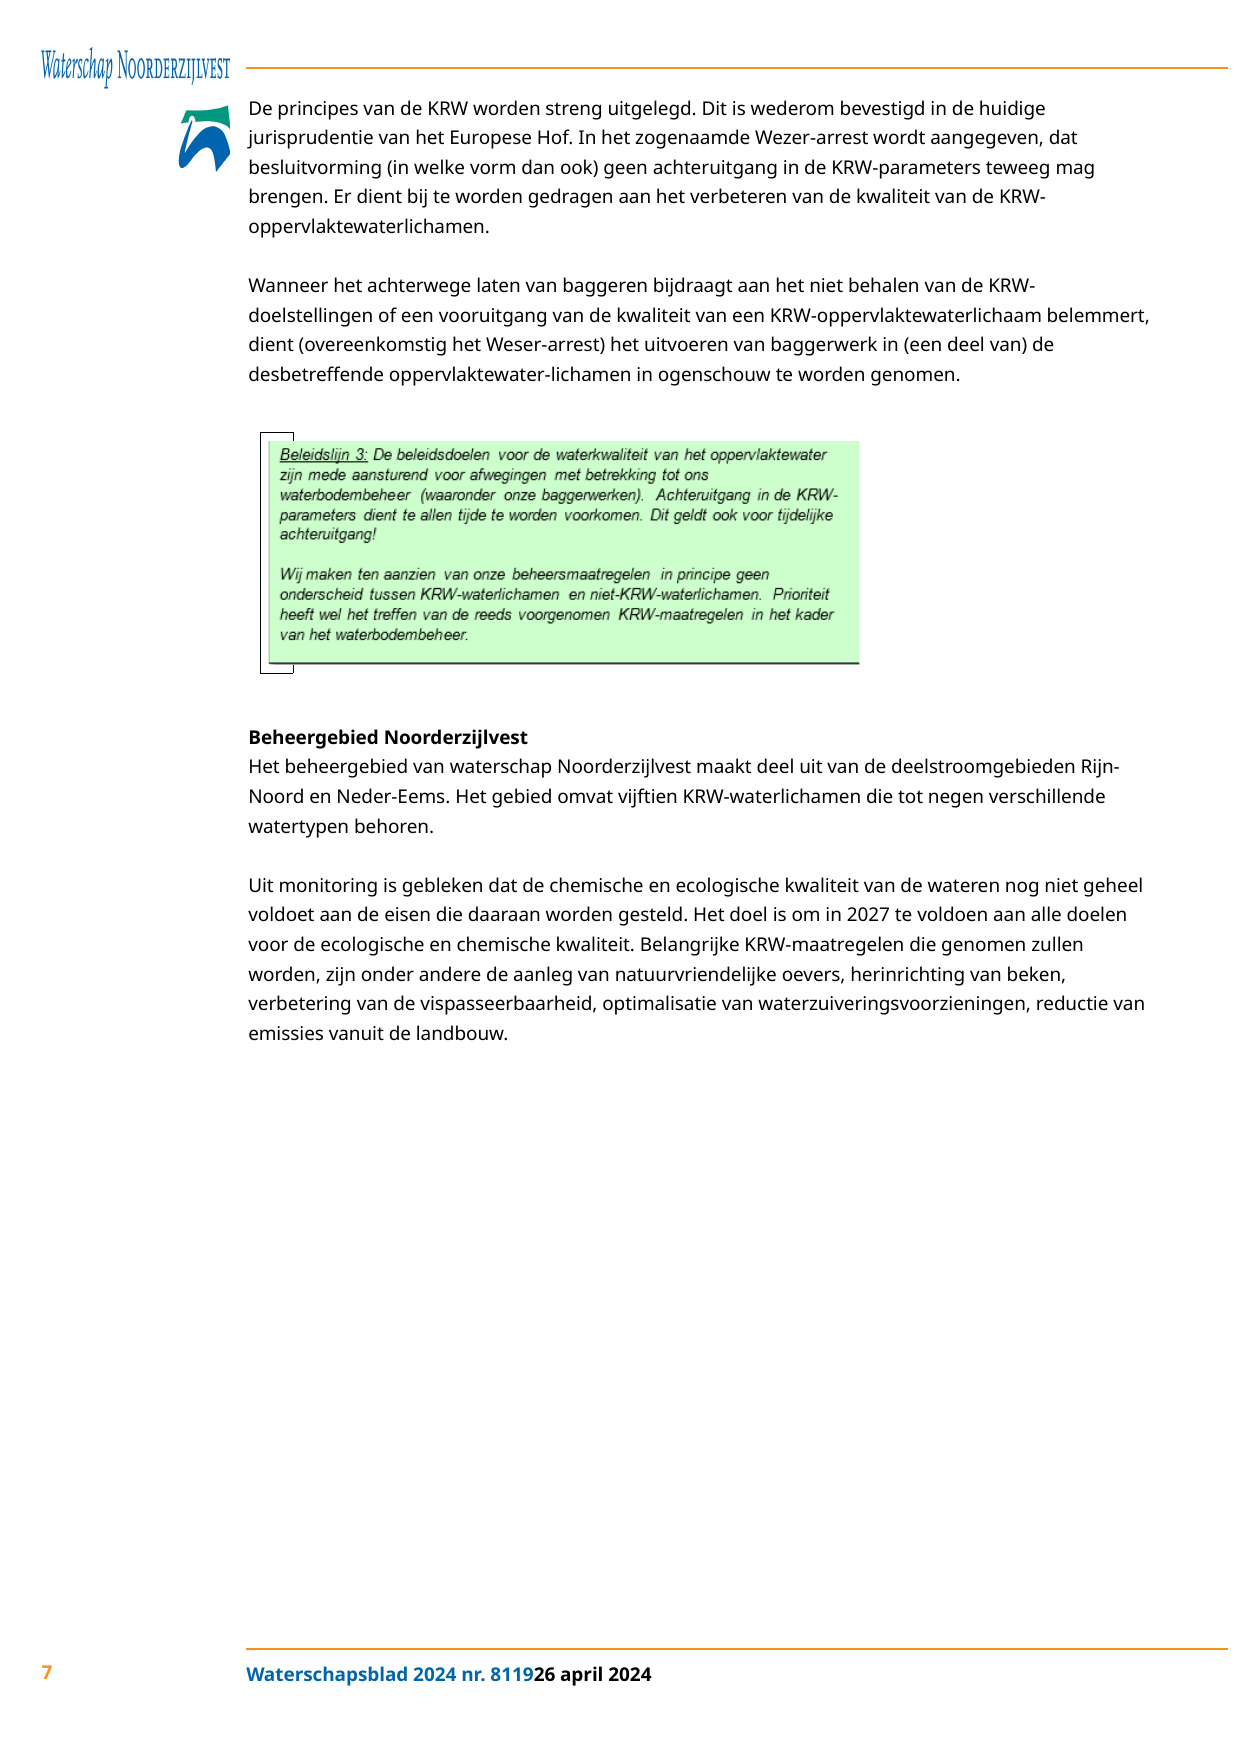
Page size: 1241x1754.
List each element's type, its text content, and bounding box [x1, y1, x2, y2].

picture [268, 441, 860, 665]
text Beheergebied Noorderzijlvest [248, 724, 1152, 750]
text Uit monitoring is gebleken dat de chemische en ecologische kwaliteit van de wateren nog niet geheel voldoet aan de eisen die daaraan worden gesteld. Het doel is om in 2027 te voldoen aan alle doelen voor de ecologische en chemische kwaliteit. Belangrijke KRW-maatregelen die genomen zullen worden, zijn onder andere de aanleg van natuurvriendelijke oevers, herinrichting van beken, verbetering van de vispasseerbaarheid, optimalisatie van waterzuiveringsvoorzieningen, reductie van emissies vanuit de landbouw. [248, 872, 1152, 1046]
text De principes van de KRW worden streng uitgelegd. Dit is wederom bevestigd in de huidige jurisprudentie van het Europese Hof. In het zogenaamde Wezer-arrest wordt aangegeven, dat besluitvorming (in welke vorm dan ook) geen achteruitgang in de KRW-parameters teweeg mag brengen. Er dient bij te worden gedragen aan het verbeteren van de kwaliteit van de KRW-oppervlaktewaterlichamen. [248, 95, 1152, 239]
picture [41, 47, 231, 172]
text Wanneer het achterwege laten van baggeren bijdraagt aan het niet behalen van de KRW-doelstellingen of een vooruitgang van de kwaliteit van een KRW-oppervlaktewaterlichaam belemmert, dient (overeenkomstig het Weser-arrest) het uitvoeren van baggerwerk in (een deel van) de desbetreffende oppervlaktewater-lichamen in ogenschouw te worden genomen. [248, 272, 1152, 387]
text Het beheergebied van waterschap Noorderzijlvest maakt deel uit van de deelstroomgebieden Rijn-Noord en Neder-Eems. Het gebied omvat vijftien KRW-waterlichamen die tot negen verschillende watertypen behoren. [248, 754, 1152, 839]
